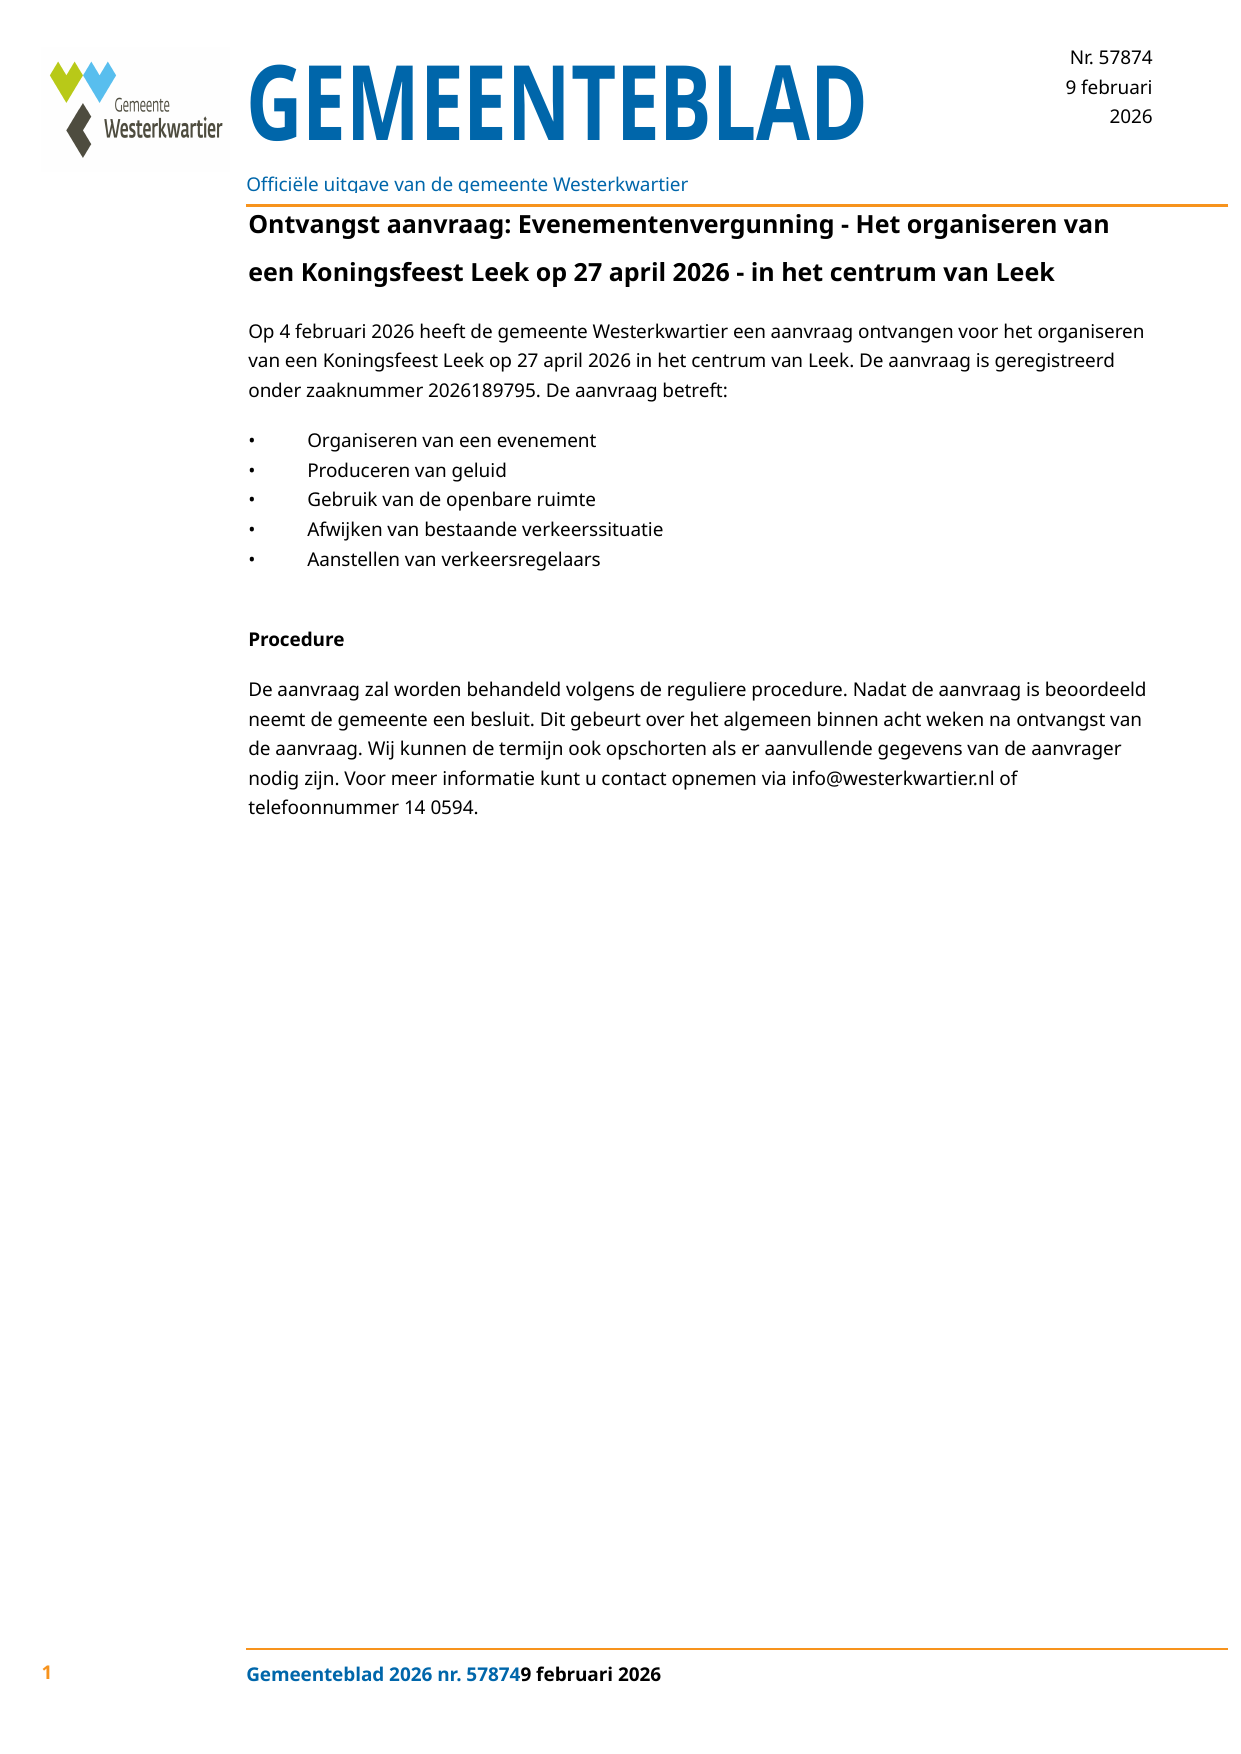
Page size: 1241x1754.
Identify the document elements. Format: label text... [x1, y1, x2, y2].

picture [41, 47, 231, 172]
text Procedure [248, 626, 1152, 652]
list Aanstellen van verkeersregelaars [248, 546, 1152, 572]
text De aanvraag zal worden behandeld volgens de reguliere procedure. Nadat de aanvraag is beoordeeld neemt de gemeente een besluit. Dit gebeurt over het algemeen binnen acht weken na ontvangst van de aanvraag. Wij kunnen de termijn ook opschorten als er aanvullende gegevens van de aanvrager nodig zijn. Voor meer informatie kunt u contact opnemen via info@westerkwartier.nl of telefoonnummer 14 0594. [248, 676, 1152, 820]
text Op 4 februari 2026 heeft de gemeente Westerkwartier een aanvraag ontvangen voor het organiseren van een Koningsfeest Leek op 27 april 2026 in het centrum van Leek. De aanvraag is geregistreerd onder zaaknummer 2026189795. De aanvraag betreft: [248, 318, 1152, 403]
text Ontvangst aanvraag: Evenementenvergunning - Het organiseren van een Koningsfeest Leek op 27 april 2026 - in het centrum van Leek [248, 207, 1152, 288]
list Afwijken van bestaande verkeerssituatie [248, 516, 1152, 542]
list Produceren van geluid [248, 457, 1152, 483]
list Gebruik van de openbare ruimte [248, 487, 1152, 512]
list Organiseren van een evenement [248, 427, 1152, 453]
